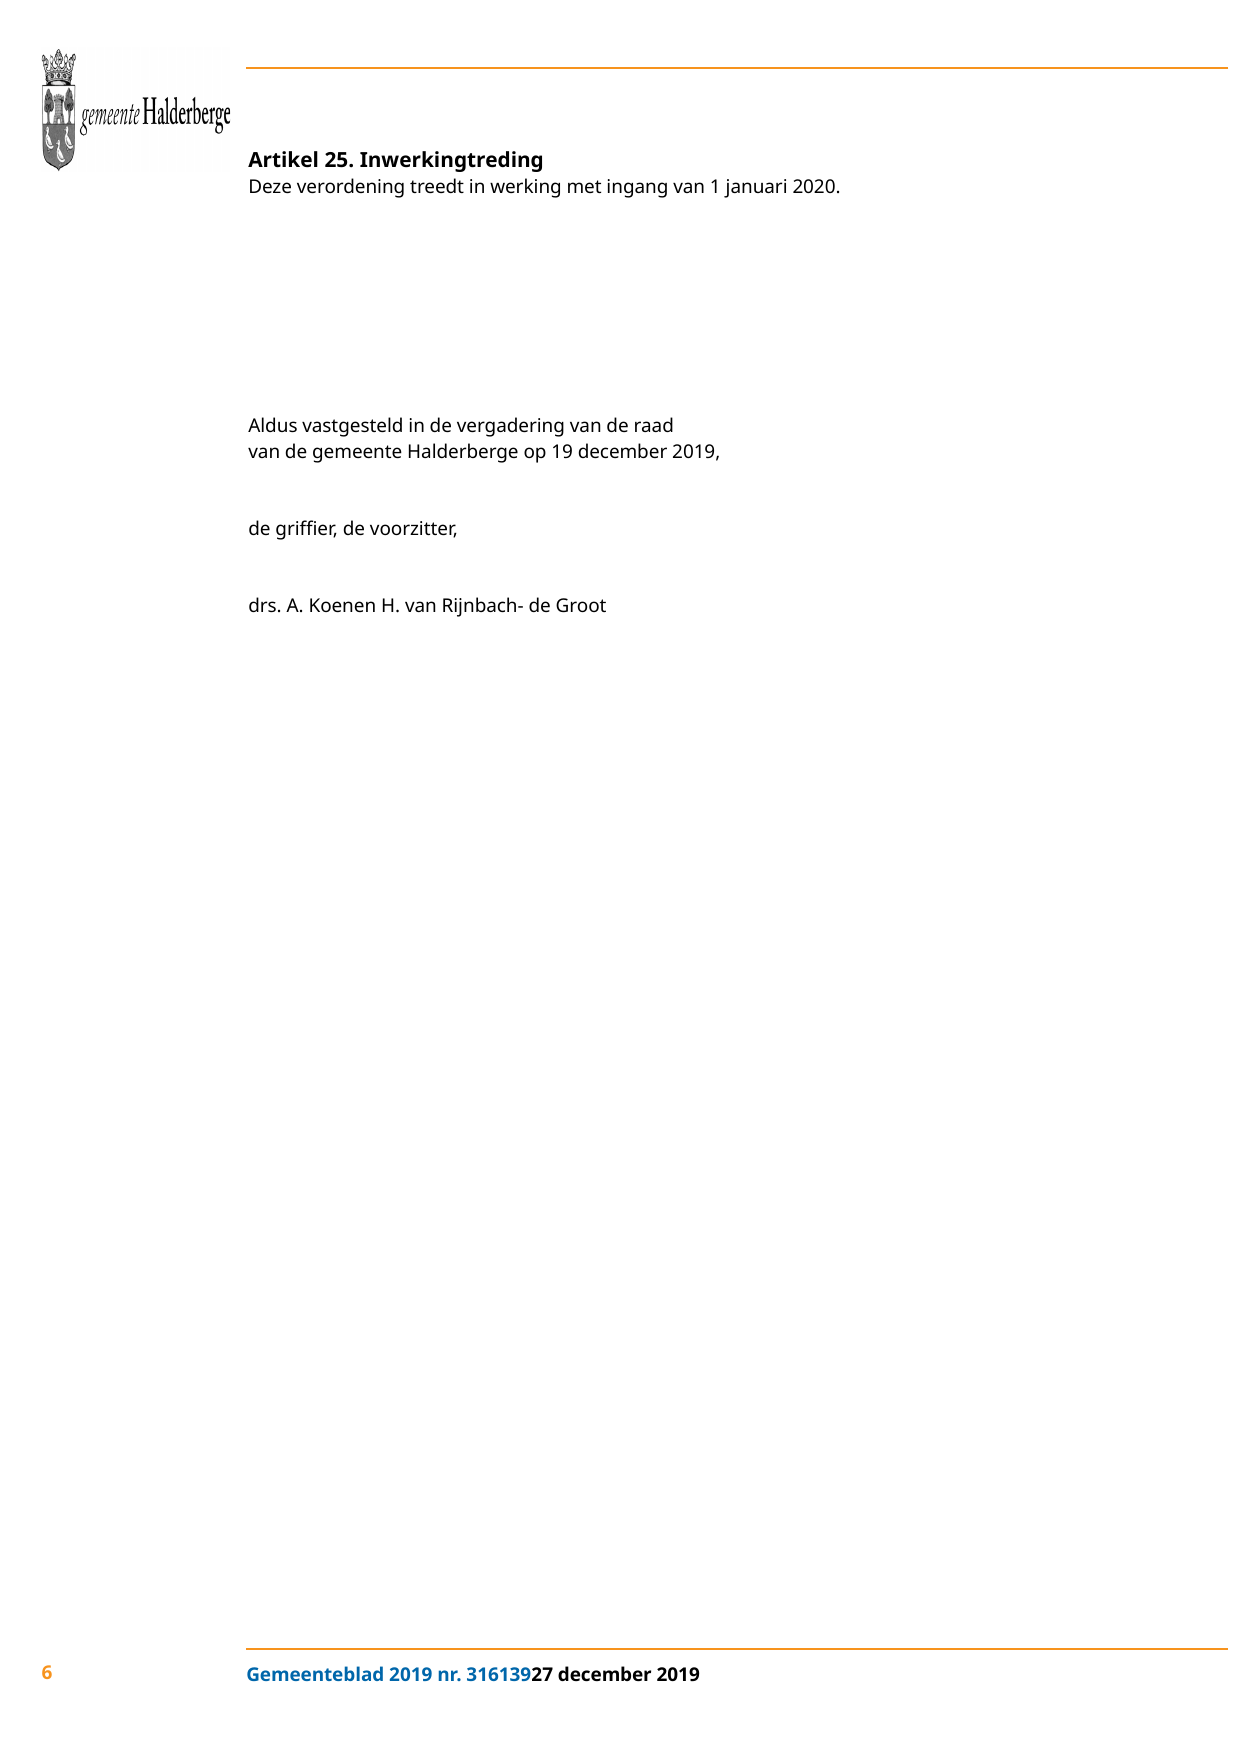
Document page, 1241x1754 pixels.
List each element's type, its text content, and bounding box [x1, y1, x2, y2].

text Artikel 25. Inwerkingtreding [248, 145, 1152, 174]
picture [41, 47, 231, 172]
text drs. A. Koenen H. van Rijnbach- de Groot [248, 593, 1152, 618]
text van de gemeente Halderberge op 19 december 2019, [248, 438, 1152, 464]
text Deze verordening treedt in werking met ingang van 1 januari 2020. [248, 174, 1152, 199]
text Aldus vastgesteld in de vergadering van de raad [248, 413, 1152, 438]
text de griffier, de voorzitter, [248, 516, 1152, 541]
